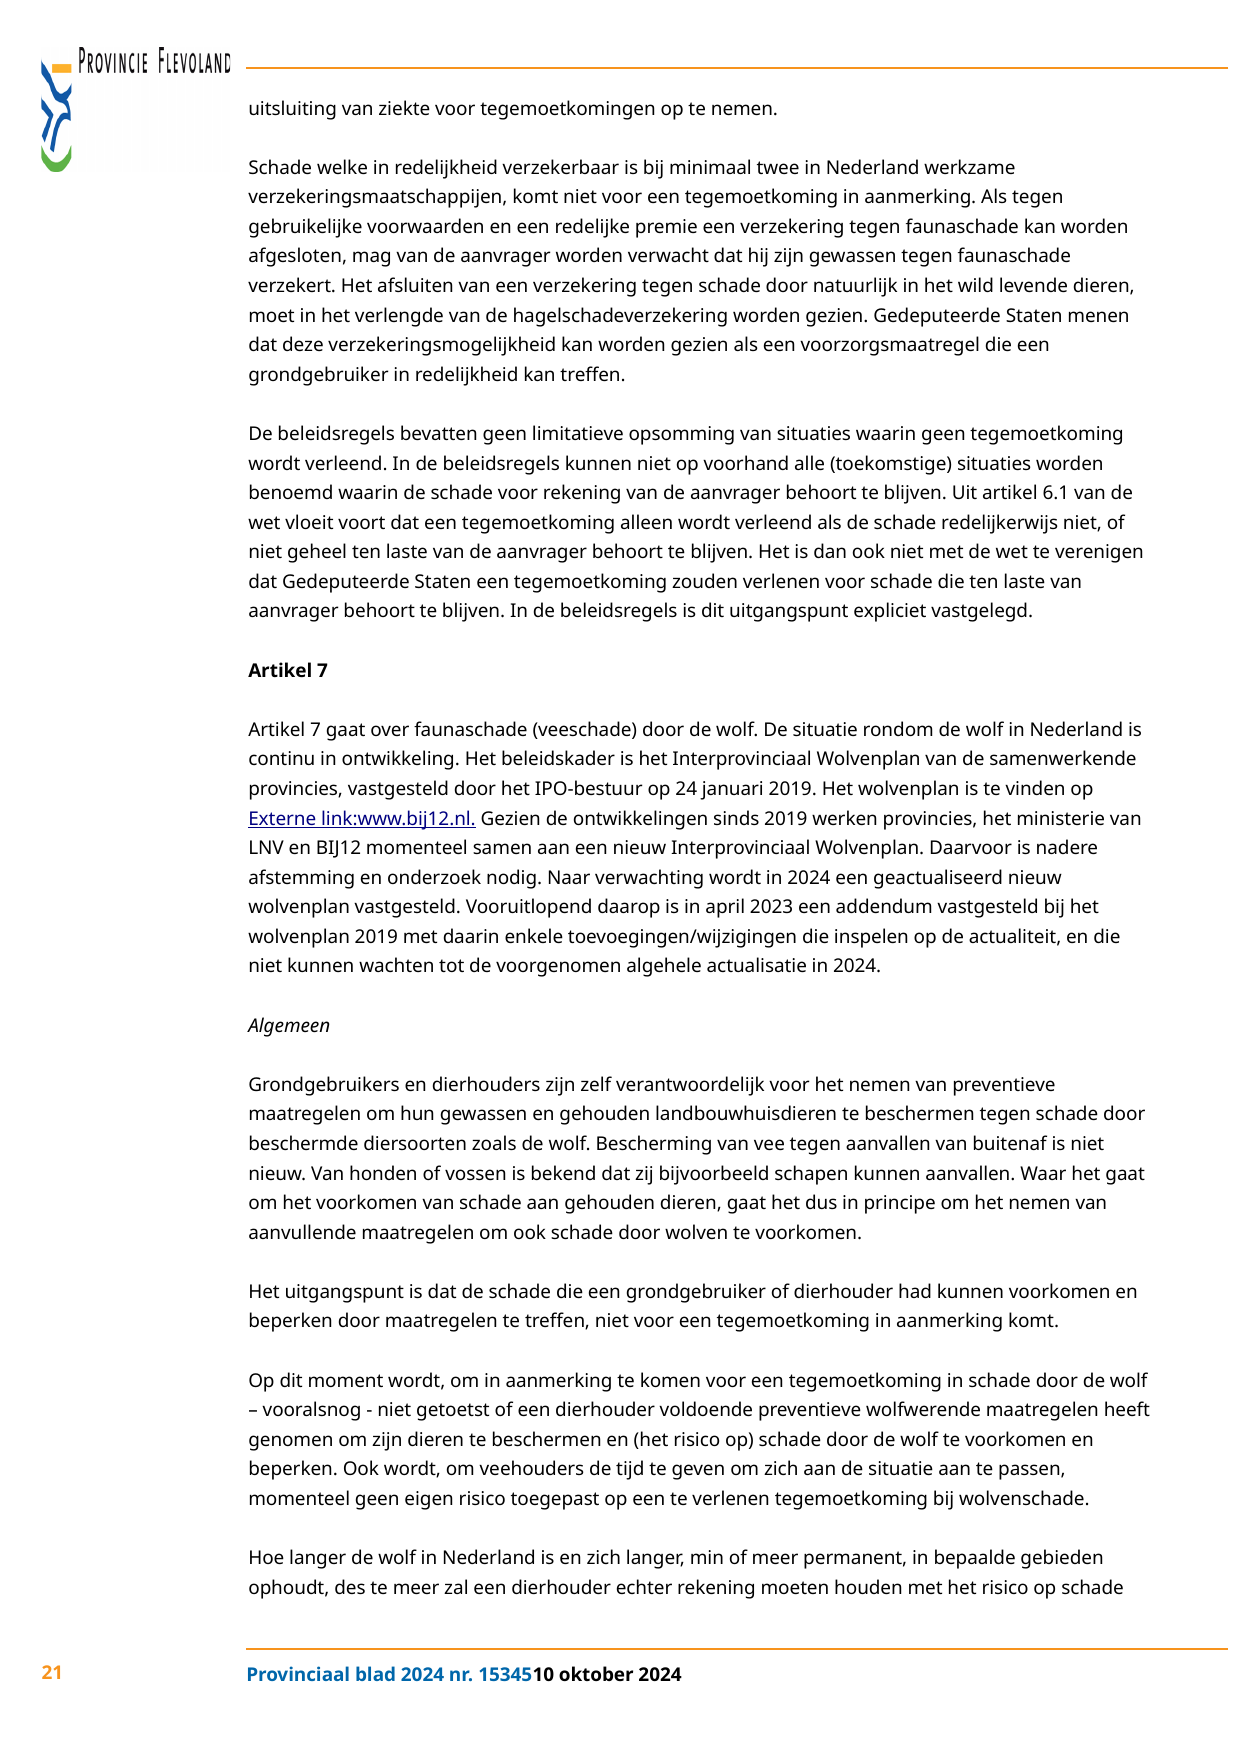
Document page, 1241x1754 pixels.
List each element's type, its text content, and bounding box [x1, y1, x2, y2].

picture [41, 47, 231, 172]
text Grondgebruikers en dierhouders zijn zelf verantwoordelijk voor het nemen van preventieve maatregelen om hun gewassen en gehouden landbouwhuisdieren te beschermen tegen schade door beschermde diersoorten zoals de wolf. Bescherming van vee tegen aanvallen van buitenaf is niet nieuw. Van honden of vossen is bekend dat zij bijvoorbeeld schapen kunnen aanvallen. Waar het gaat om het voorkomen van schade aan gehouden dieren, gaat het dus in principe om het nemen van aanvullende maatregelen om ook schade door wolven te voorkomen. [248, 1071, 1152, 1245]
text Artikel 7 gaat over faunaschade (veeschade) door de wolf. De situatie rondom de wolf in Nederland is continu in ontwikkeling. Het beleidskader is het Interprovinciaal Wolvenplan van de samenwerkende provincies, vastgesteld door het IPO-bestuur op 24 januari 2019. Het wolvenplan is te vinden op Externe link:www.bij12.nl. Gezien de ontwikkelingen sinds 2019 werken provincies, het ministerie van LNV en BIJ12 momenteel samen aan een nieuw Interprovinciaal Wolvenplan. Daarvoor is nadere afstemming en onderzoek nodig. Naar verwachting wordt in 2024 een geactualiseerd nieuw wolvenplan vastgesteld. Vooruitlopend daarop is in april 2023 een addendum vastgesteld bij het wolvenplan 2019 met daarin enkele toevoegingen/wijzigingen die inspelen op de actualiteit, en die niet kunnen wachten tot de voorgenomen algehele actualisatie in 2024. [248, 716, 1152, 978]
text Schade welke in redelijkheid verzekerbaar is bij minimaal twee in Nederland werkzame verzekeringsmaatschappijen, komt niet voor een tegemoetkoming in aanmerking. Als tegen gebruikelijke voorwaarden en een redelijke premie een verzekering tegen faunaschade kan worden afgesloten, mag van de aanvrager worden verwacht dat hij zijn gewassen tegen faunaschade verzekert. Het afsluiten van een verzekering tegen schade door natuurlijk in het wild levende dieren, moet in het verlengde van de hagelschadeverzekering worden gezien. Gedeputeerde Staten menen dat deze verzekeringsmogelijkheid kan worden gezien als een voorzorgsmaatregel die een grondgebruiker in redelijkheid kan treffen. [248, 154, 1152, 387]
text De beleidsregels bevatten geen limitatieve opsomming van situaties waarin geen tegemoetkoming wordt verleend. In de beleidsregels kunnen niet op voorhand alle (toekomstige) situaties worden benoemd waarin de schade voor rekening van de aanvrager behoort te blijven. Uit artikel 6.1 van de wet vloeit voort dat een tegemoetkoming alleen wordt verleend als de schade redelijkerwijs niet, of niet geheel ten laste van de aanvrager behoort te blijven. Het is dan ook niet met de wet te verenigen dat Gedeputeerde Staten een tegemoetkoming zouden verlenen voor schade die ten laste van aanvrager behoort te blijven. In de beleidsregels is dit uitgangspunt expliciet vastgelegd. [248, 420, 1152, 623]
text Algemeen [248, 1012, 1152, 1038]
text Artikel 7 [248, 657, 1152, 683]
text Op dit moment wordt, om in aanmerking te komen voor een tegemoetkoming in schade door de wolf – vooralsnog - niet getoetst of een dierhouder voldoende preventieve wolfwerende maatregelen heeft genomen om zijn dieren te beschermen en (het risico op) schade door de wolf te voorkomen en beperken. Ook wordt, om veehouders de tijd te geven om zich aan de situatie aan te passen, momenteel geen eigen risico toegepast op een te verlenen tegemoetkoming bij wolvenschade. [248, 1367, 1152, 1511]
text Hoe langer de wolf in Nederland is en zich langer, min of meer permanent, in bepaalde gebieden ophoudt, des te meer zal een dierhouder echter rekening moeten houden met het risico op schade [248, 1544, 1152, 1600]
text uitsluiting van ziekte voor tegemoetkomingen op te nemen. [248, 95, 1152, 121]
text Het uitgangspunt is dat de schade die een grondgebruiker of dierhouder had kunnen voorkomen en beperken door maatregelen te treffen, niet voor een tegemoetkoming in aanmerking komt. [248, 1278, 1152, 1333]
